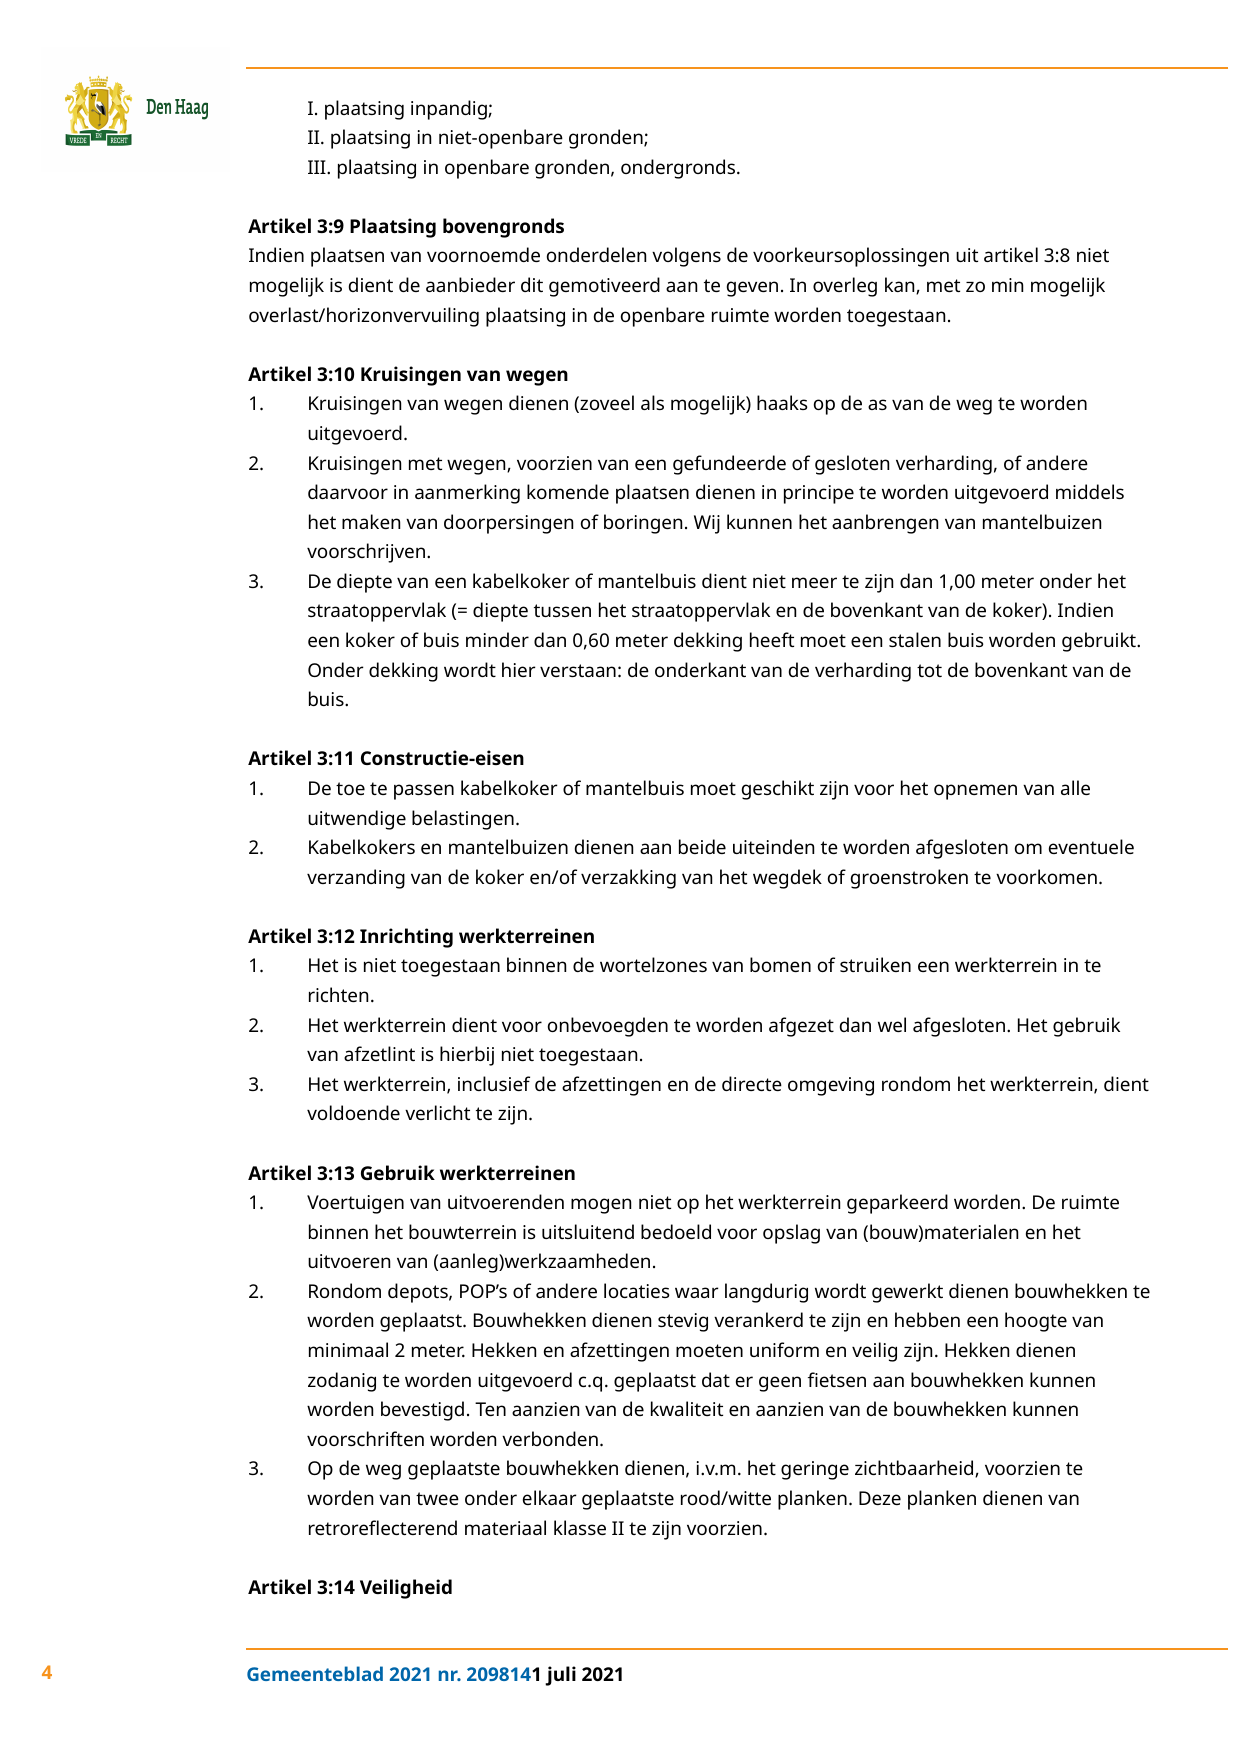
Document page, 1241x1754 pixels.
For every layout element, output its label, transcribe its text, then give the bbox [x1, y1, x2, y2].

list Kruisingen van wegen dienen (zoveel als mogelijk) haaks op de as van de weg te worden uitgevoerd. [248, 391, 1152, 446]
text Artikel 3:11 Constructie-eisen [248, 746, 1152, 771]
list Op de weg geplaatste bouwhekken dienen, i.v.m. het geringe zichtbaarheid, voorzien te worden van twee onder elkaar geplaatste rood/witte planken. Deze planken dienen van retroreflecterend materiaal klasse II te zijn voorzien. [248, 1456, 1152, 1541]
text Artikel 3:10 Kruisingen van wegen [248, 361, 1152, 387]
list I. plaatsing inpandig; [248, 95, 1152, 121]
list Kruisingen met wegen, voorzien van een gefundeerde of gesloten verharding, of andere daarvoor in aanmerking komende plaatsen dienen in principe te worden uitgevoerd middels het maken van doorpersingen of boringen. Wij kunnen het aanbrengen van mantelbuizen voorschrijven. [248, 450, 1152, 564]
text Artikel 3:9 Plaatsing bovengronds [248, 213, 1152, 239]
text Indien plaatsen van voornoemde onderdelen volgens de voorkeursoplossingen uit artikel 3:8 niet mogelijk is dient de aanbieder dit gemotiveerd aan te geven. In overleg kan, met zo min mogelijk overlast/horizonvervuiling plaatsing in de openbare ruimte worden toegestaan. [248, 243, 1152, 328]
list Het werkterrein dient voor onbevoegden te worden afgezet dan wel afgesloten. Het gebruik van afzetlint is hierbij niet toegestaan. [248, 1012, 1152, 1067]
list De diepte van een kabelkoker of mantelbuis dient niet meer te zijn dan 1,00 meter onder het straatoppervlak (= diepte tussen het straatoppervlak en de bovenkant van de koker). Indien een koker of buis minder dan 0,60 meter dekking heeft moet een stalen buis worden gebruikt. Onder dekking wordt hier verstaan: de onderkant van de verharding tot de bovenkant van de buis. [248, 568, 1152, 712]
list Rondom depots, POP’s of andere locaties waar langdurig wordt gewerkt dienen bouwhekken te worden geplaatst. Bouwhekken dienen stevig verankerd te zijn en hebben een hoogte van minimaal 2 meter. Hekken en afzettingen moeten uniform en veilig zijn. Hekken dienen zodanig te worden uitgevoerd c.q. geplaatst dat er geen fietsen aan bouwhekken kunnen worden bevestigd. Ten aanzien van de kwaliteit en aanzien van de bouwhekken kunnen voorschriften worden verbonden. [248, 1278, 1152, 1452]
list II. plaatsing in niet-openbare gronden; [248, 124, 1152, 150]
list Het werkterrein, inclusief de afzettingen en de directe omgeving rondom het werkterrein, dient voldoende verlicht te zijn. [248, 1071, 1152, 1126]
picture [41, 47, 231, 172]
text Artikel 3:12 Inrichting werkterreinen [248, 923, 1152, 949]
text Artikel 3:13 Gebruik werkterreinen [248, 1160, 1152, 1186]
list De toe te passen kabelkoker of mantelbuis moet geschikt zijn voor het opnemen van alle uitwendige belastingen. [248, 775, 1152, 831]
list Het is niet toegestaan binnen de wortelzones van bomen of struiken een werkterrein in te richten. [248, 953, 1152, 1008]
list III. plaatsing in openbare gronden, ondergronds. [248, 154, 1152, 180]
list Voertuigen van uitvoerenden mogen niet op het werkterrein geparkeerd worden. De ruimte binnen het bouwterrein is uitsluitend bedoeld voor opslag van (bouw)materialen en het uitvoeren van (aanleg)werkzaamheden. [248, 1189, 1152, 1274]
text Artikel 3:14 Veiligheid [248, 1574, 1152, 1600]
list Kabelkokers en mantelbuizen dienen aan beide uiteinden te worden afgesloten om eventuele verzanding van de koker en/of verzakking van het wegdek of groenstroken te voorkomen. [248, 834, 1152, 890]
